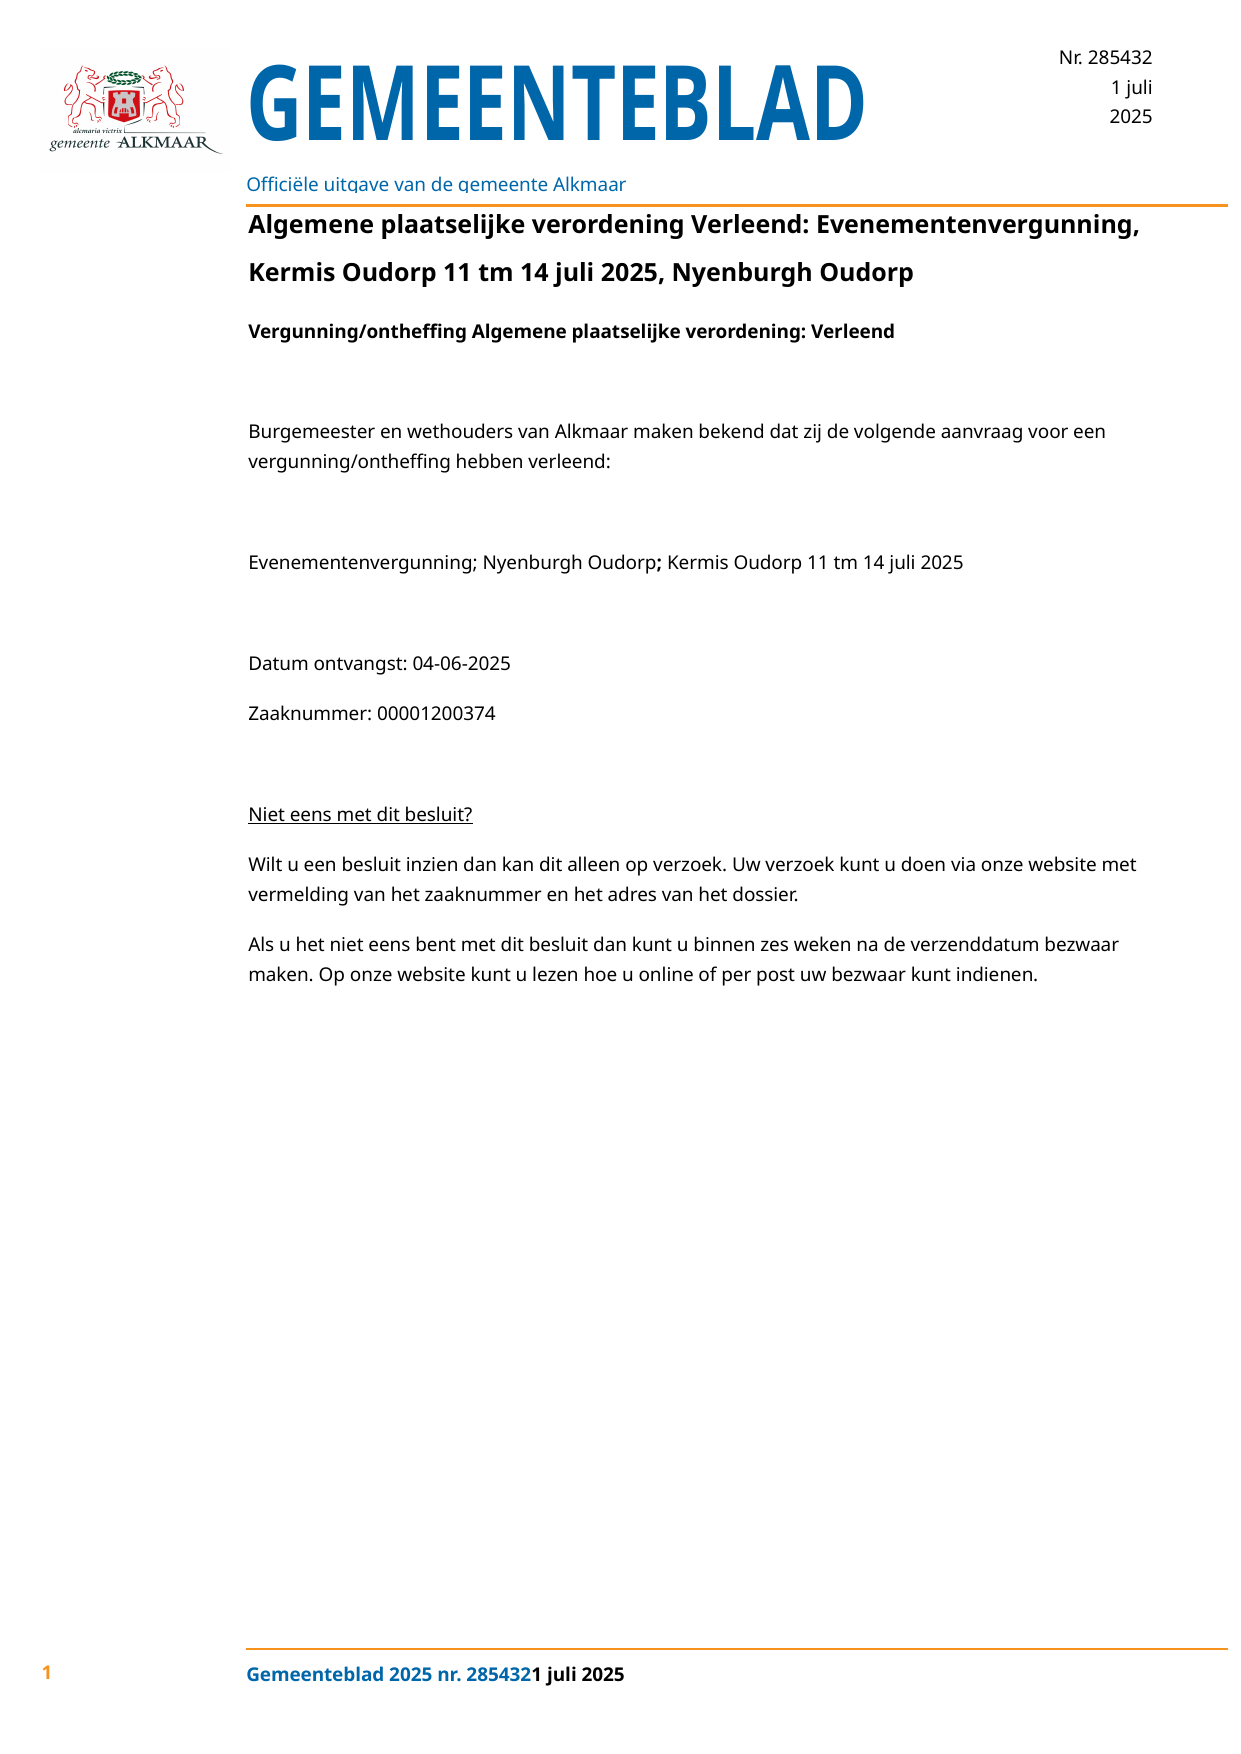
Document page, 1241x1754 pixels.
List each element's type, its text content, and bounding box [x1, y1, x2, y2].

text Zaaknummer: 00001200374 [248, 700, 1152, 726]
text Datum ontvangst: 04-06-2025 [248, 650, 1152, 676]
text Niet eens met dit besluit? [248, 801, 1152, 827]
text Evenementenvergunning; Nyenburgh Oudorp; Kermis Oudorp 11 tm 14 juli 2025 [248, 549, 1152, 575]
text Als u het niet eens bent met dit besluit dan kunt u binnen zes weken na de verzenddatum bezwaar maken. Op onze website kunt u lezen hoe u online of per post uw bezwaar kunt indienen. [248, 932, 1152, 987]
text Burgemeester en wethouders van Alkmaar maken bekend dat zij de volgende aanvraag voor een vergunning/ontheffing hebben verleend: [248, 419, 1152, 474]
text Wilt u een besluit inzien dan kan dit alleen op verzoek. Uw verzoek kunt u doen via onze website met vermelding van het zaaknummer en het adres van het dossier. [248, 852, 1152, 907]
picture [41, 47, 231, 172]
text Vergunning/ontheffing Algemene plaatselijke verordening: Verleend [248, 318, 1152, 344]
text Algemene plaatselijke verordening Verleend: Evenementenvergunning, Kermis Oudorp 11 tm 14 juli 2025, Nyenburgh Oudorp [248, 207, 1152, 288]
